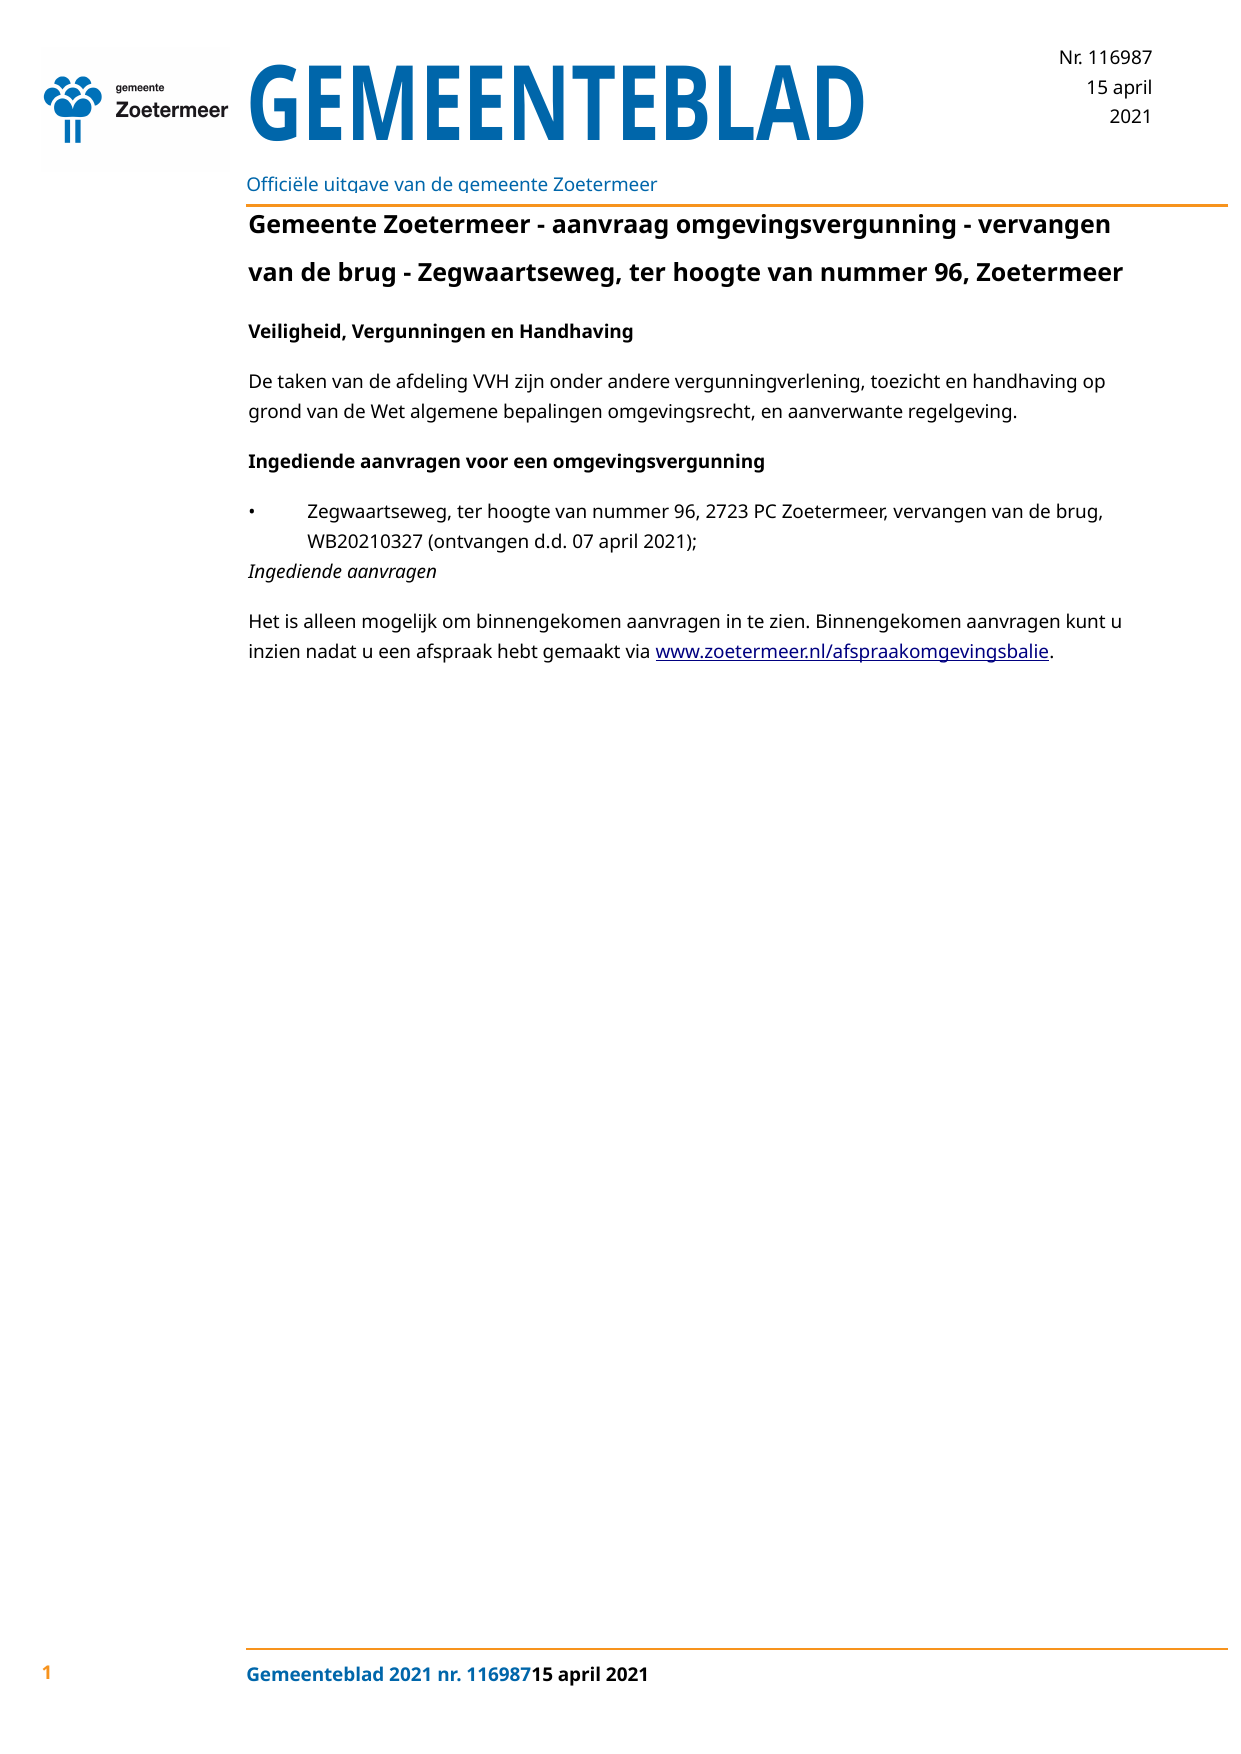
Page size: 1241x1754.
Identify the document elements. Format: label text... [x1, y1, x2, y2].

text Het is alleen mogelijk om binnengekomen aanvragen in te zien. Binnengekomen aanvragen kunt u inzien nadat u een afspraak hebt gemaakt via www.zoetermeer.nl/afspraakomgevingsbalie. [248, 608, 1152, 664]
picture [41, 47, 231, 172]
text Gemeente Zoetermeer - aanvraag omgevingsvergunning - vervangen van de brug - Zegwaartseweg, ter hoogte van nummer 96, Zoetermeer [248, 207, 1152, 288]
text De taken van de afdeling VVH zijn onder andere vergunningverlening, toezicht en handhaving op grond van de Wet algemene bepalingen omgevingsrecht, en aanverwante regelgeving. [248, 368, 1152, 424]
text Veiligheid, Vergunningen en Handhaving [248, 318, 1152, 344]
text Ingediende aanvragen [248, 558, 1152, 584]
text Ingediende aanvragen voor een omgevingsvergunning [248, 448, 1152, 474]
list Zegwaartseweg, ter hoogte van nummer 96, 2723 PC Zoetermeer, vervangen van de brug, WB20210327 (ontvangen d.d. 07 april 2021); [248, 499, 1152, 554]
